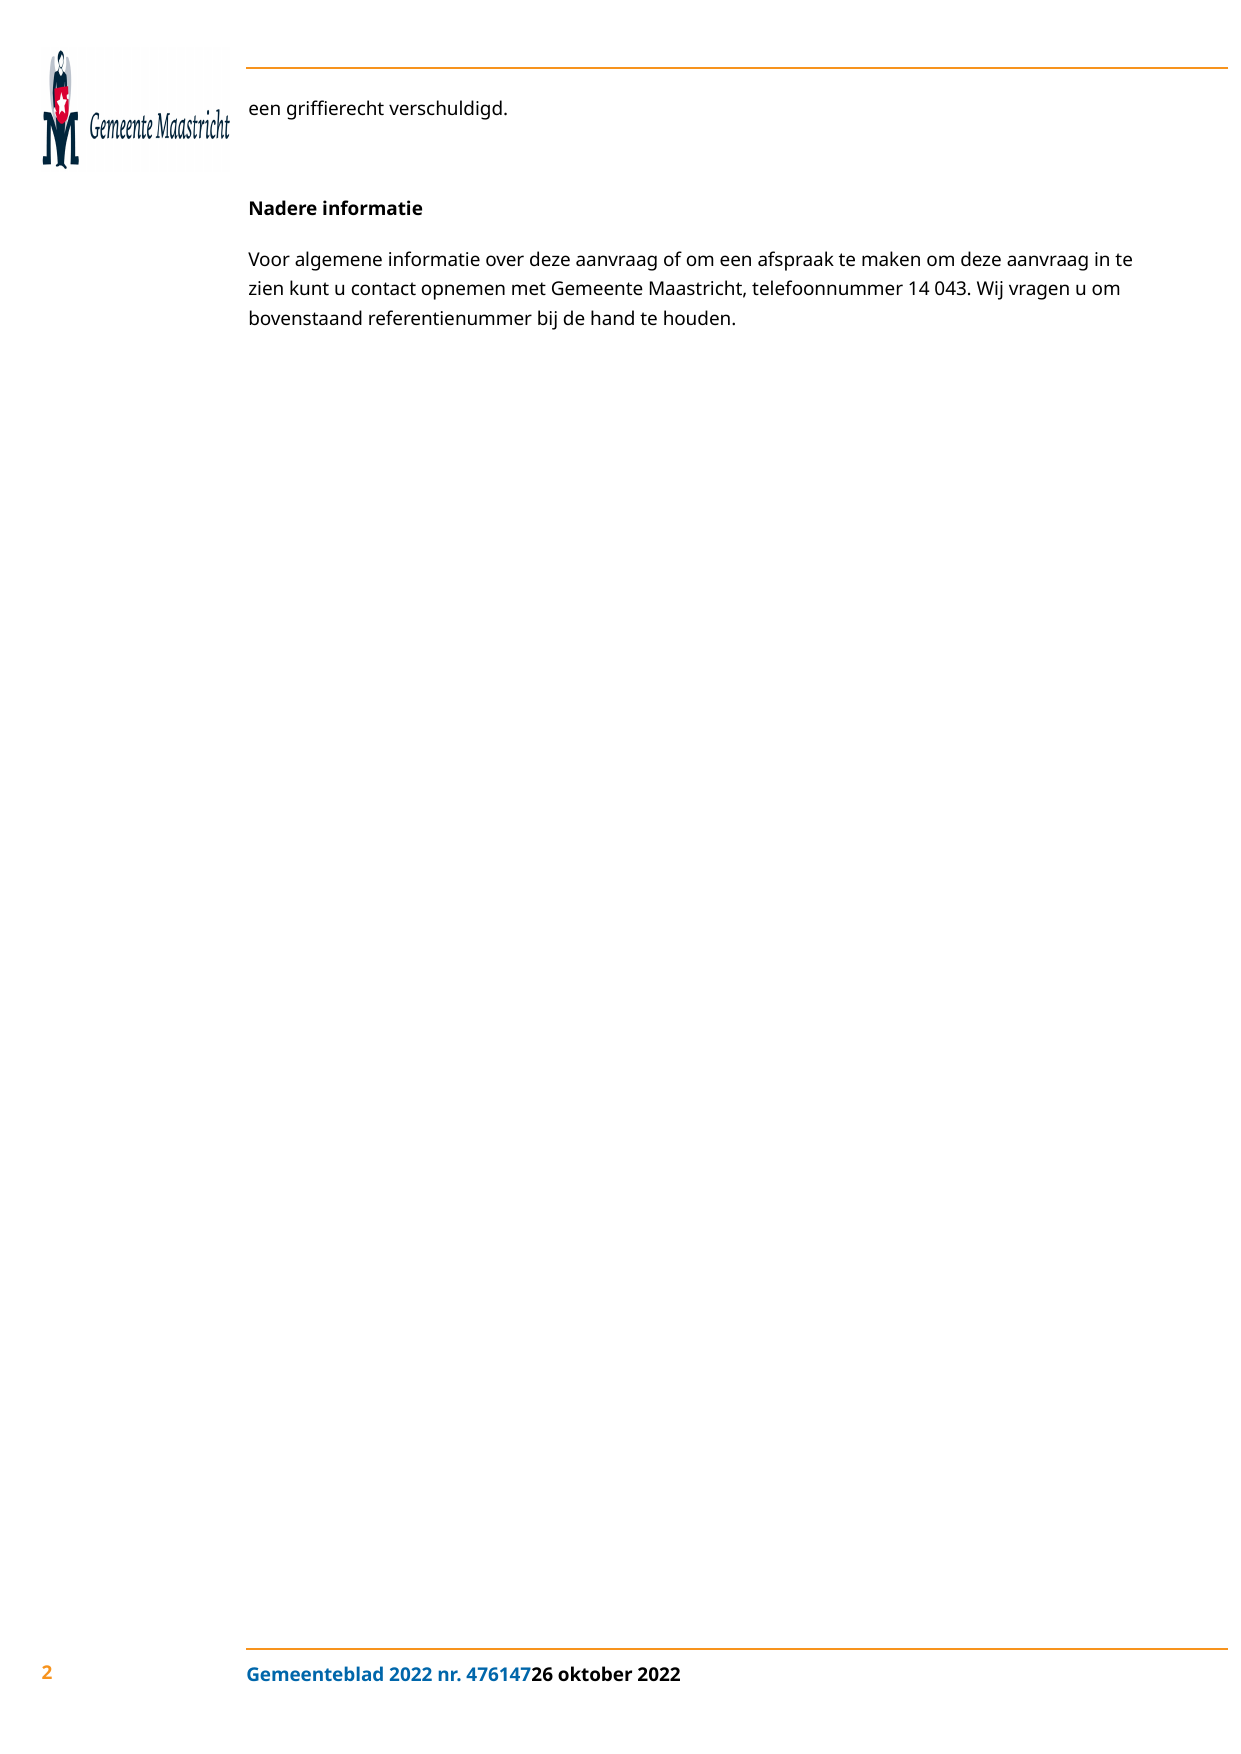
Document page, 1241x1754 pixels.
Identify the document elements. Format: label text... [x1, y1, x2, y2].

text een griffierecht verschuldigd. [248, 95, 1152, 121]
picture [41, 47, 231, 172]
text Nadere informatie [248, 196, 1152, 221]
text Voor algemene informatie over deze aanvraag of om een afspraak te maken om deze aanvraag in te zien kunt u contact opnemen met Gemeente Maastricht, telefoonnummer 14 043. Wij vragen u om bovenstaand referentienummer bij de hand te houden. [248, 246, 1152, 331]
